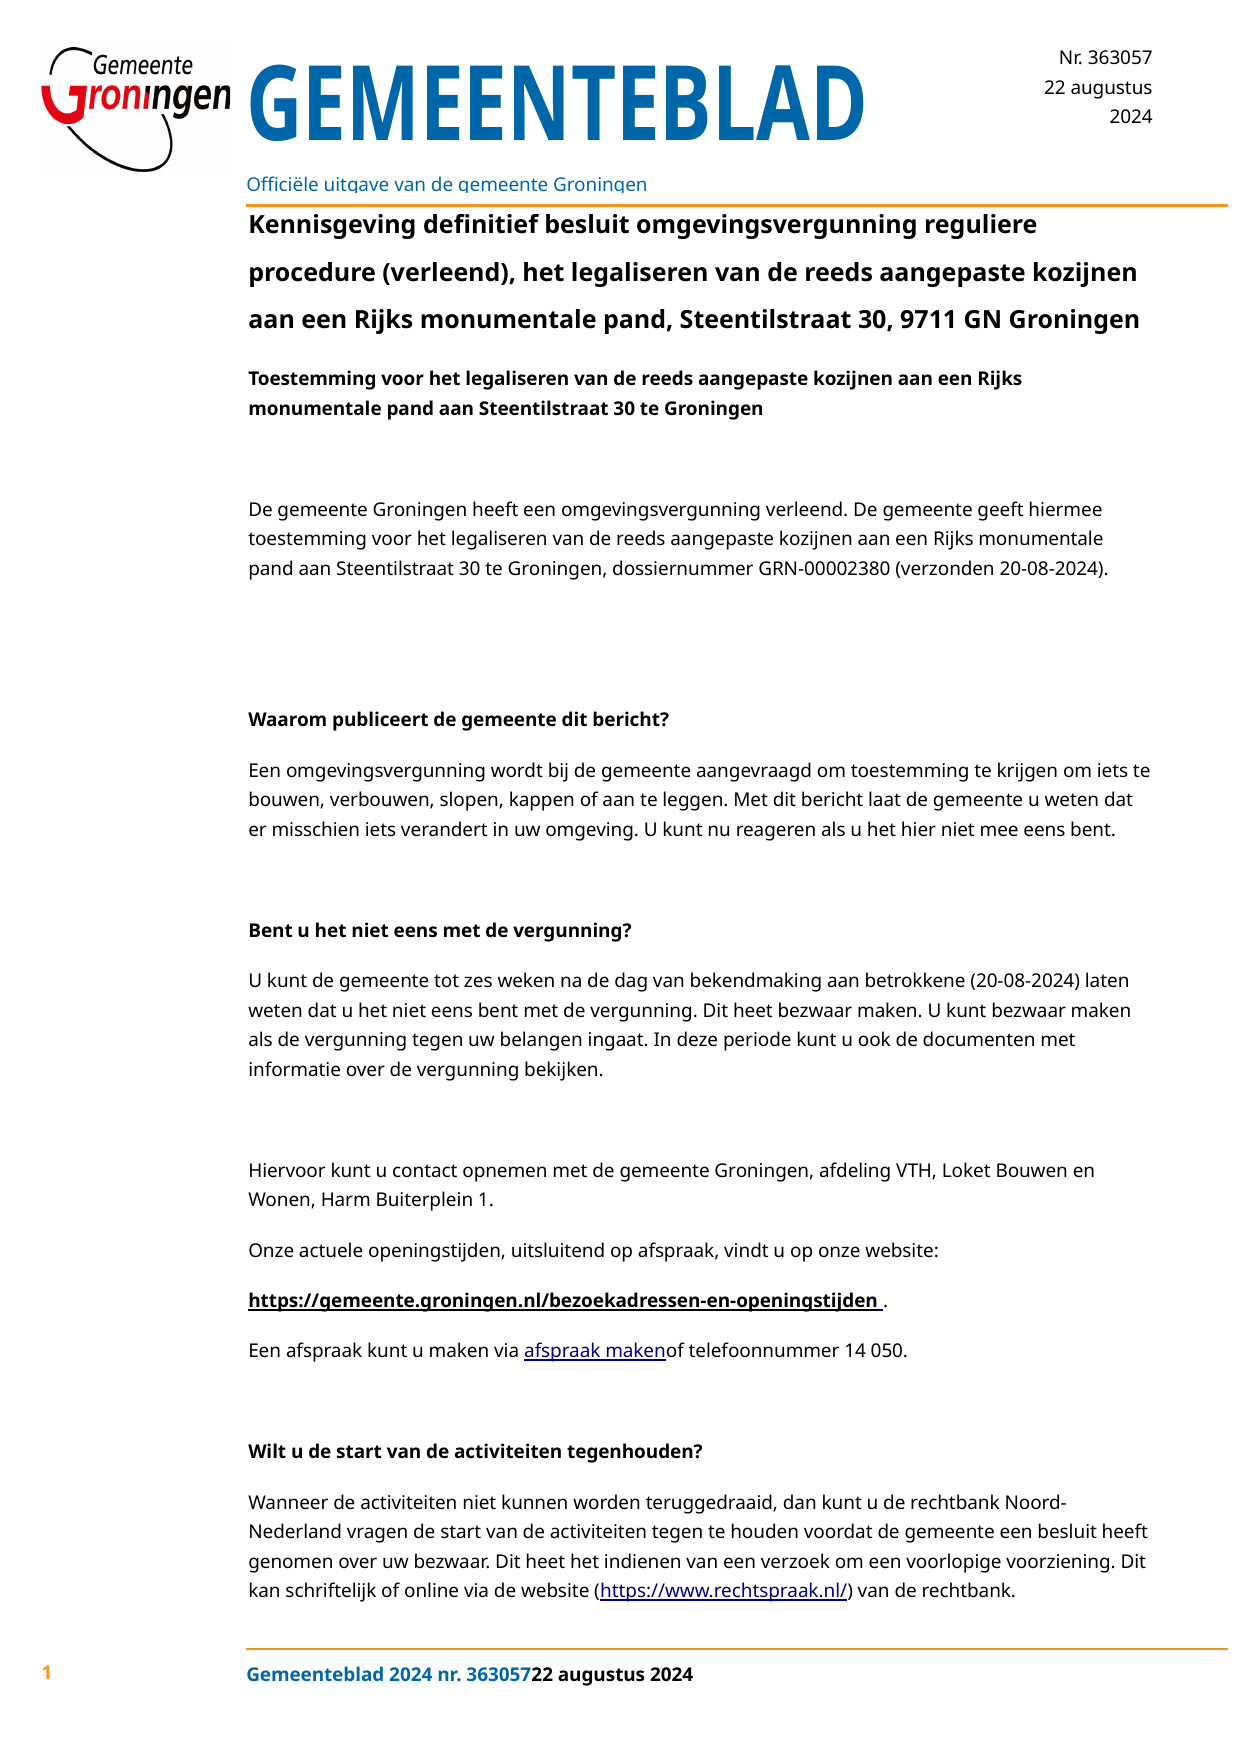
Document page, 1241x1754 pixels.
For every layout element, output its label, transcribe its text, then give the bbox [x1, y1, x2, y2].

text De gemeente Groningen heeft een omgevingsvergunning verleend. De gemeente geeft hiermee toestemming voor het legaliseren van de reeds aangepaste kozijnen aan een Rijks monumentale pand aan Steentilstraat 30 te Groningen, dossiernummer GRN-00002380 (verzonden 20-08-2024). [248, 496, 1152, 581]
text Een omgevingsvergunning wordt bij de gemeente aangevraagd om toestemming te krijgen om iets te bouwen, verbouwen, slopen, kappen of aan te leggen. Met dit bericht laat de gemeente u weten dat er misschien iets verandert in uw omgeving. U kunt nu reageren als u het hier niet mee eens bent. [248, 757, 1152, 842]
text Een afspraak kunt u maken via afspraak makenof telefoonnummer 14 050. [248, 1338, 1152, 1363]
text https://gemeente.groningen.nl/bezoekadressen-en-openingstijden . [248, 1287, 1152, 1313]
text Wilt u de start van de activiteiten tegenhouden? [248, 1438, 1152, 1464]
text Toestemming voor het legaliseren van de reeds aangepaste kozijnen aan een Rijks monumentale pand aan Steentilstraat 30 te Groningen [248, 366, 1152, 421]
text Wanneer de activiteiten niet kunnen worden teruggedraaid, dan kunt u de rechtbank Noord-Nederland vragen de start van de activiteiten tegen te houden voordat de gemeente een besluit heeft genomen over uw bezwaar. Dit heet het indienen van een verzoek om een voorlopige voorziening. Dit kan schriftelijk of online via de website (https://www.rechtspraak.nl/) van de rechtbank. [248, 1489, 1152, 1603]
text Waarom publiceert de gemeente dit bericht? [248, 706, 1152, 732]
text Onze actuele openingstijden, uitsluitend op afspraak, vindt u op onze website: [248, 1237, 1152, 1262]
text U kunt de gemeente tot zes weken na de dag van bekendmaking aan betrokkene (20-08-2024) laten weten dat u het niet eens bent met de vergunning. Dit heet bezwaar maken. U kunt bezwaar maken als de vergunning tegen uw belangen ingaat. In deze periode kunt u ook de documenten met informatie over de vergunning bekijken. [248, 967, 1152, 1082]
text Bent u het niet eens met de vergunning? [248, 917, 1152, 942]
text Hiervoor kunt u contact opnemen met de gemeente Groningen, afdeling VTH, Loket Bouwen en Wonen, Harm Buiterplein 1. [248, 1157, 1152, 1212]
text Kennisgeving definitief besluit omgevingsvergunning reguliere procedure (verleend), het legaliseren van de reeds aangepaste kozijnen aan een Rijks monumentale pand, Steentilstraat 30, 9711 GN Groningen [248, 207, 1152, 336]
picture [41, 47, 231, 172]
